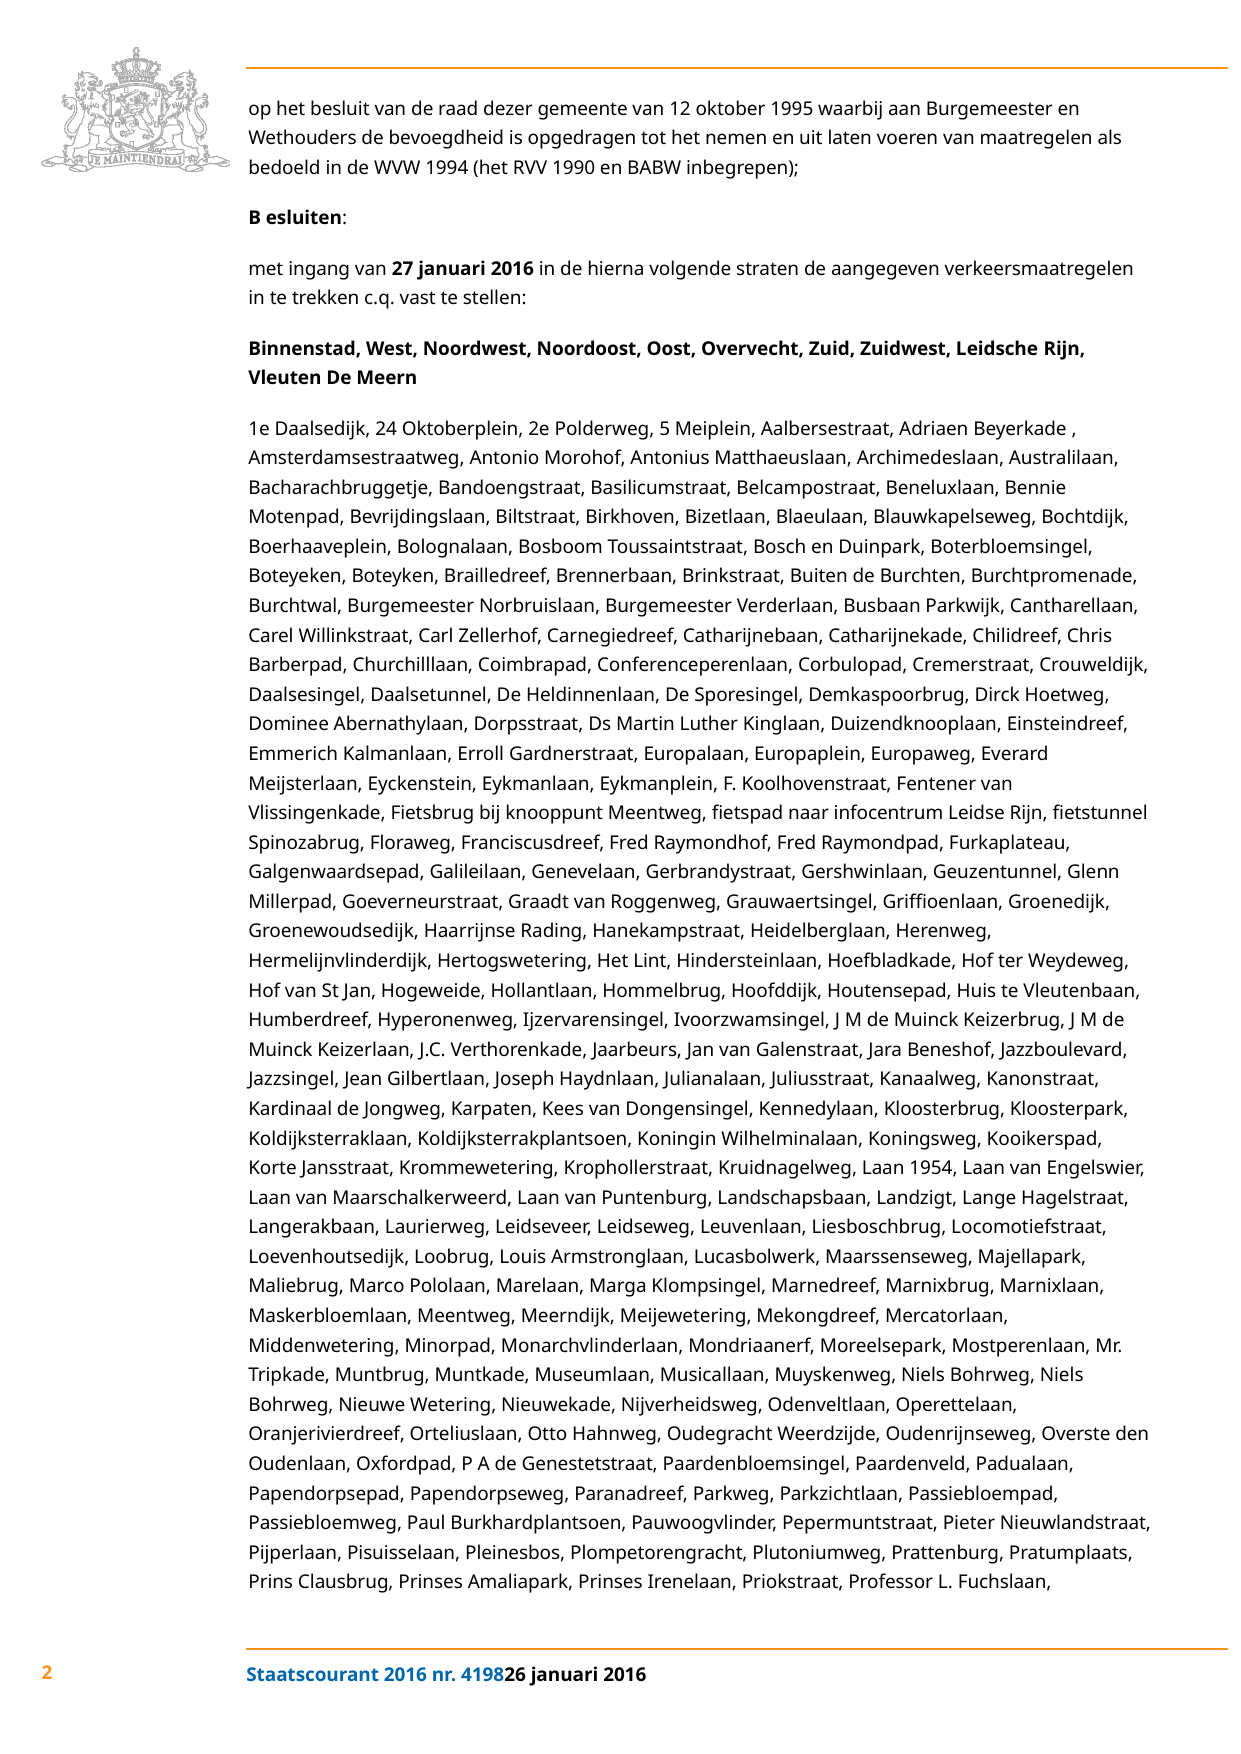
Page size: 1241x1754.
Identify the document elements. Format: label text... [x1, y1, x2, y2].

text met ingang van 27 januari 2016 in de hierna volgende straten de aangegeven verkeersmaatregelen in te trekken c.q. vast te stellen: [248, 255, 1152, 310]
text Binnenstad, West, Noordwest, Noordoost, Oost, Overvecht, Zuid, Zuidwest, Leidsche Rijn, Vleuten De Meern [248, 335, 1152, 390]
text op het besluit van de raad dezer gemeente van 12 oktober 1995 waarbij aan Burgemeester en Wethouders de bevoegdheid is opgedragen tot het nemen en uit laten voeren van maatregelen als bedoeld in de WVW 1994 (het RVV 1990 en BABW inbegrepen); [248, 95, 1152, 180]
text B esluiten: [248, 204, 1152, 230]
text 1e Daalsedijk, 24 Oktoberplein, 2e Polderweg, 5 Meiplein, Aalbersestraat, Adriaen Beyerkade , Amsterdamsestraatweg, Antonio Morohof, Antonius Matthaeuslaan, Archimedeslaan, Australilaan, Bacharachbruggetje, Bandoengstraat, Basilicumstraat, Belcampostraat, Beneluxlaan, Bennie Motenpad, Bevrijdingslaan, Biltstraat, Birkhoven, Bizetlaan, Blaeulaan, Blauwkapelseweg, Bochtdijk, Boerhaaveplein, Bolognalaan, Bosboom Toussaintstraat, Bosch en Duinpark, Boterbloemsingel, Boteyeken, Boteyken, Brailledreef, Brennerbaan, Brinkstraat, Buiten de Burchten, Burchtpromenade, Burchtwal, Burgemeester Norbruislaan, Burgemeester Verderlaan, Busbaan Parkwijk, Cantharellaan, Carel Willinkstraat, Carl Zellerhof, Carnegiedreef, Catharijnebaan, Catharijnekade, Chilidreef, Chris Barberpad, Churchilllaan, Coimbrapad, Conferenceperenlaan, Corbulopad, Cremerstraat, Crouweldijk, Daalsesingel, Daalsetunnel, De Heldinnenlaan, De Sporesingel, Demkaspoorbrug, Dirck Hoetweg, Dominee Abernathylaan, Dorpsstraat, Ds Martin Luther Kinglaan, Duizendknooplaan, Einsteindreef, Emmerich Kalmanlaan, Erroll Gardnerstraat, Europalaan, Europaplein, Europaweg, Everard Meijsterlaan, Eyckenstein, Eykmanlaan, Eykmanplein, F. Koolhovenstraat, Fentener van Vlissingenkade, Fietsbrug bij knooppunt Meentweg, fietspad naar infocentrum Leidse Rijn, fietstunnel Spinozabrug, Floraweg, Franciscusdreef, Fred Raymondhof, Fred Raymondpad, Furkaplateau, Galgenwaardsepad, Galileilaan, Genevelaan, Gerbrandystraat, Gershwinlaan, Geuzentunnel, Glenn Millerpad, Goeverneurstraat, Graadt van Roggenweg, Grauwaertsingel, Griffioenlaan, Groenedijk, Groenewoudsedijk, Haarrijnse Rading, Hanekampstraat, Heidelberglaan, Herenweg, Hermelijnvlinderdijk, Hertogswetering, Het Lint, Hindersteinlaan, Hoefbladkade, Hof ter Weydeweg, Hof van St Jan, Hogeweide, Hollantlaan, Hommelbrug, Hoofddijk, Houtensepad, Huis te Vleutenbaan, Humberdreef, Hyperonenweg, Ijzervarensingel, Ivoorzwamsingel, J M de Muinck Keizerbrug, J M de Muinck Keizerlaan, J.C. Verthorenkade, Jaarbeurs, Jan van Galenstraat, Jara Beneshof, Jazzboulevard, Jazzsingel, Jean Gilbertlaan, Joseph Haydnlaan, Julianalaan, Juliusstraat, Kanaalweg, Kanonstraat, Kardinaal de Jongweg, Karpaten, Kees van Dongensingel, Kennedylaan, Kloosterbrug, Kloosterpark, Koldijksterraklaan, Koldijksterrakplantsoen, Koningin Wilhelminalaan, Koningsweg, Kooikerspad, Korte Jansstraat, Krommewetering, Krophollerstraat, Kruidnagelweg, Laan 1954, Laan van Engelswier, Laan van Maarschalkerweerd, Laan van Puntenburg, Landschapsbaan, Landzigt, Lange Hagelstraat, Langerakbaan, Laurierweg, Leidseveer, Leidseweg, Leuvenlaan, Liesboschbrug, Locomotiefstraat, Loevenhoutsedijk, Loobrug, Louis Armstronglaan, Lucasbolwerk, Maarssenseweg, Majellapark, Maliebrug, Marco Pololaan, Marelaan, Marga Klompsingel, Marnedreef, Marnixbrug, Marnixlaan, Maskerbloemlaan, Meentweg, Meerndijk, Meijewetering, Mekongdreef, Mercatorlaan, Middenwetering, Minorpad, Monarchvlinderlaan, Mondriaanerf, Moreelsepark, Mostperenlaan, Mr. Tripkade, Muntbrug, Muntkade, Museumlaan, Musicallaan, Muyskenweg, Niels Bohrweg, Niels Bohrweg, Nieuwe Wetering, Nieuwekade, Nijverheidsweg, Odenveltlaan, Operettelaan, Oranjerivierdreef, Orteliuslaan, Otto Hahnweg, Oudegracht Weerdzijde, Oudenrijnseweg, Overste den Oudenlaan, Oxfordpad, P A de Genestetstraat, Paardenbloemsingel, Paardenveld, Padualaan, Papendorpsepad, Papendorpseweg, Paranadreef, Parkweg, Parkzichtlaan, Passiebloempad, Passiebloemweg, Paul Burkhardplantsoen, Pauwoogvlinder, Pepermuntstraat, Pieter Nieuwlandstraat, Pijperlaan, Pisuisselaan, Pleinesbos, Plompetorengracht, Plutoniumweg, Prattenburg, Pratumplaats, Prins Clausbrug, Prinses Amaliapark, Prinses Irenelaan, Priokstraat, Professor L. Fuchslaan, [248, 415, 1152, 1594]
picture [41, 47, 231, 172]
